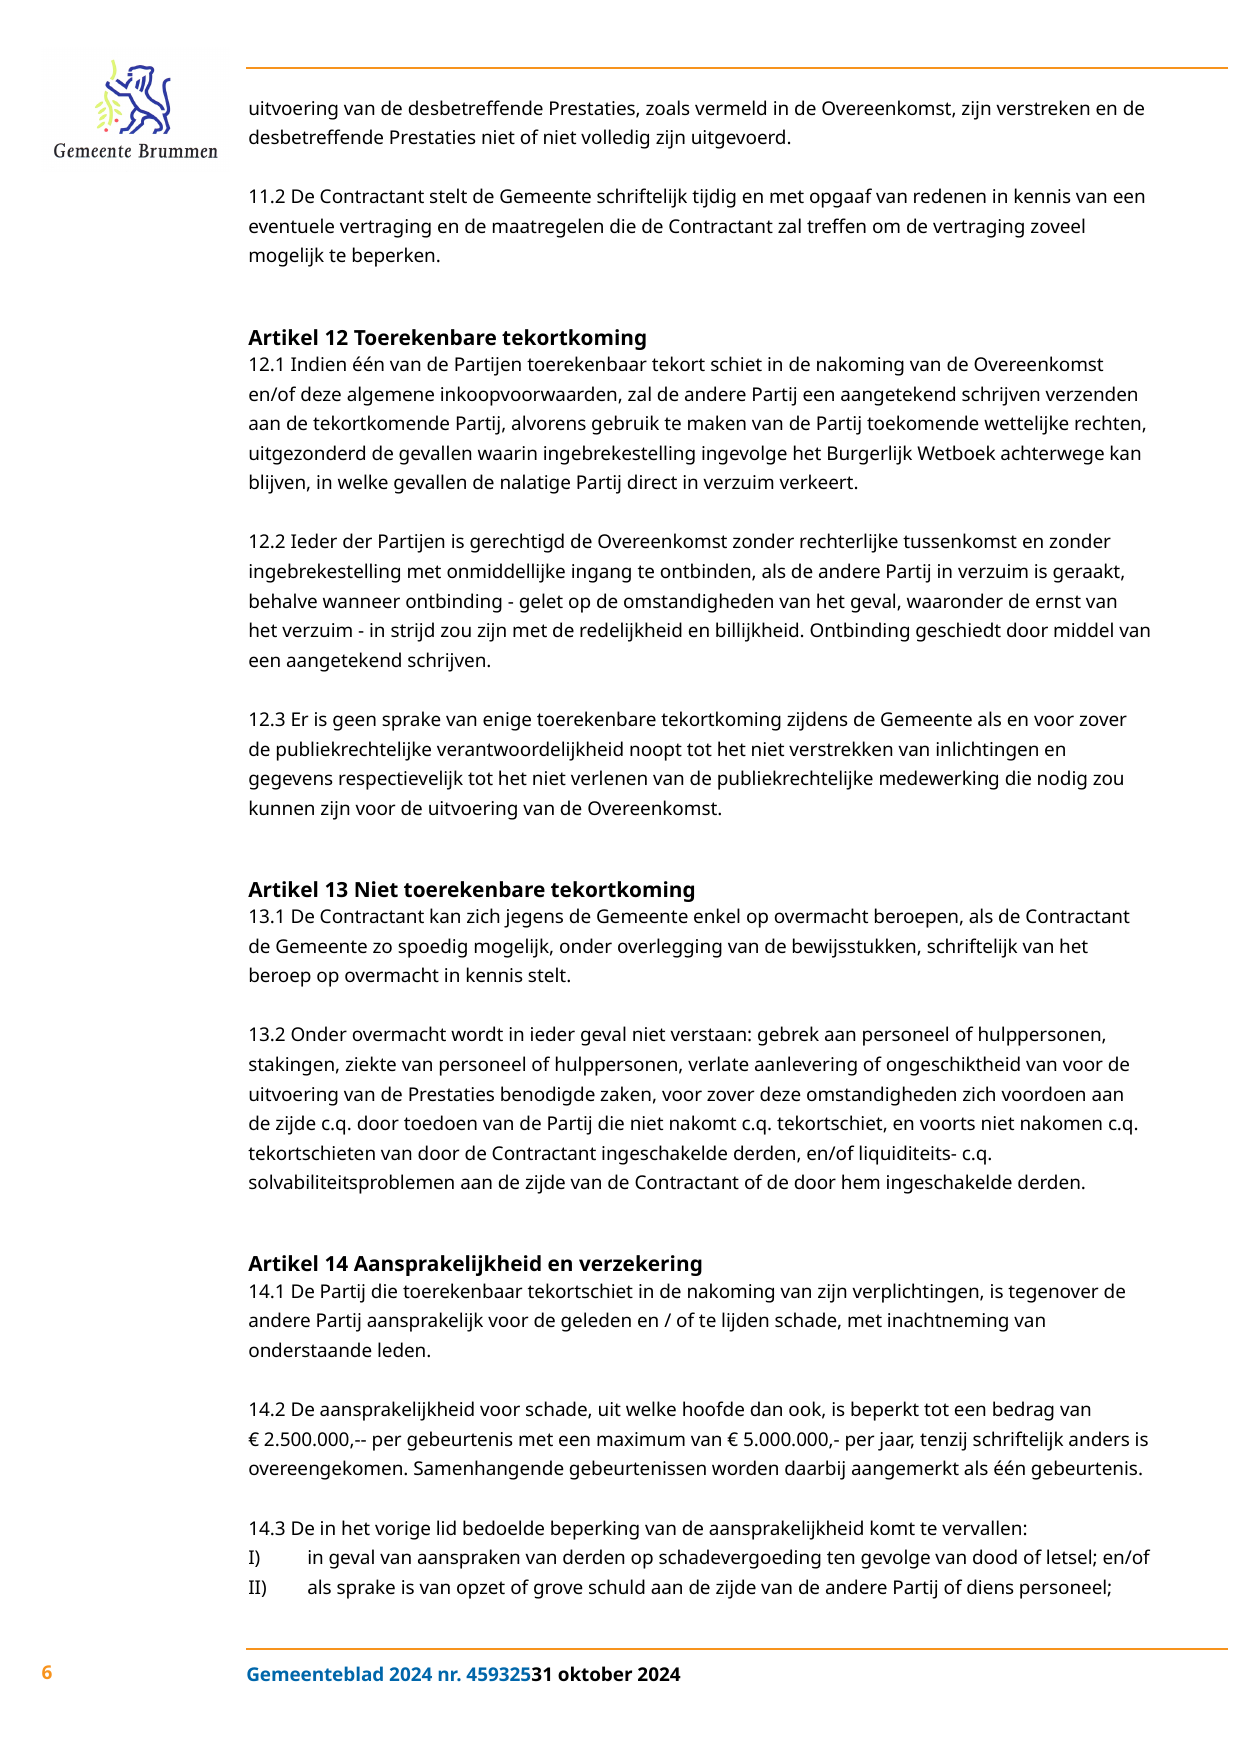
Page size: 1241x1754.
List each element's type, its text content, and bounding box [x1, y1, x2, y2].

list als sprake is van opzet of grove schuld aan de zijde van de andere Partij of diens personeel; [248, 1574, 1152, 1599]
text Artikel 14 Aansprakelijkheid en verzekering [248, 1249, 1152, 1278]
text Artikel 13 Niet toerekenbare tekortkoming [248, 875, 1152, 903]
picture [41, 47, 231, 172]
text Artikel 12 Toerekenbare tekortkoming [248, 323, 1152, 351]
text 13.1 De Contractant kan zich jegens de Gemeente enkel op overmacht beroepen, als de Contractant de Gemeente zo spoedig mogelijk, onder overlegging van de bewijsstukken, schriftelijk van het beroep op overmacht in kennis stelt. [248, 903, 1152, 988]
text 12.1 Indien één van de Partijen toerekenbaar tekort schiet in de nakoming van de Overeenkomst en/of deze algemene inkoopvoorwaarden, zal de andere Partij een aangetekend schrijven verzenden aan de tekortkomende Partij, alvorens gebruik te maken van de Partij toekomende wettelijke rechten, uitgezonderd de gevallen waarin ingebrekestelling ingevolge het Burgerlijk Wetboek achterwege kan blijven, in welke gevallen de nalatige Partij direct in verzuim verkeert. [248, 351, 1152, 495]
text 12.2 Ieder der Partijen is gerechtigd de Overeenkomst zonder rechterlijke tussenkomst en zonder ingebrekestelling met onmiddellijke ingang te ontbinden, als de andere Partij in verzuim is geraakt, behalve wanneer ontbinding - gelet op de omstandigheden van het geval, waaronder de ernst van het verzuim - in strijd zou zijn met de redelijkheid en billijkheid. Ontbinding geschiedt door middel van een aangetekend schrijven. [248, 529, 1152, 673]
list in geval van aanspraken van derden op schadevergoeding ten gevolge van dood of letsel; en/of [248, 1544, 1152, 1570]
text 13.2 Onder overmacht wordt in ieder geval niet verstaan: gebrek aan personeel of hulppersonen, stakingen, ziekte van personeel of hulppersonen, verlate aanlevering of ongeschiktheid van voor de uitvoering van de Prestaties benodigde zaken, voor zover deze omstandigheden zich voordoen aan de zijde c.q. door toedoen van de Partij die niet nakomt c.q. tekortschiet, en voorts niet nakomen c.q. tekortschieten van door de Contractant ingeschakelde derden, en/of liquiditeits- c.q. solvabiliteitsproblemen aan de zijde van de Contractant of de door hem ingeschakelde derden. [248, 1022, 1152, 1195]
text 14.3 De in het vorige lid bedoelde beperking van de aansprakelijkheid komt te vervallen: [248, 1515, 1152, 1540]
text 11.2 De Contractant stelt de Gemeente schriftelijk tijdig en met opgaaf van redenen in kennis van een eventuele vertraging en de maatregelen die de Contractant zal treffen om de vertraging zoveel mogelijk te beperken. [248, 183, 1152, 268]
text € 2.500.000,-- per gebeurtenis met een maximum van € 5.000.000,- per jaar, tenzij schriftelijk anders is overeengekomen. Samenhangende gebeurtenissen worden daarbij aangemerkt als één gebeurtenis. [248, 1426, 1152, 1481]
text uitvoering van de desbetreffende Prestaties, zoals vermeld in de Overeenkomst, zijn verstreken en de desbetreffende Prestaties niet of niet volledig zijn uitgevoerd. [248, 95, 1152, 150]
text 14.1 De Partij die toerekenbaar tekortschiet in de nakoming van zijn verplichtingen, is tegenover de andere Partij aansprakelijk voor de geleden en / of te lijden schade, met inachtneming van onderstaande leden. [248, 1278, 1152, 1363]
text 14.2 De aansprakelijkheid voor schade, uit welke hoofde dan ook, is beperkt tot een bedrag van [248, 1396, 1152, 1422]
text 12.3 Er is geen sprake van enige toerekenbare tekortkoming zijdens de Gemeente als en voor zover de publiekrechtelijke verantwoordelijkheid noopt tot het niet verstrekken van inlichtingen en gegevens respectievelijk tot het niet verlenen van de publiekrechtelijke medewerking die nodig zou kunnen zijn voor de uitvoering van de Overeenkomst. [248, 706, 1152, 821]
